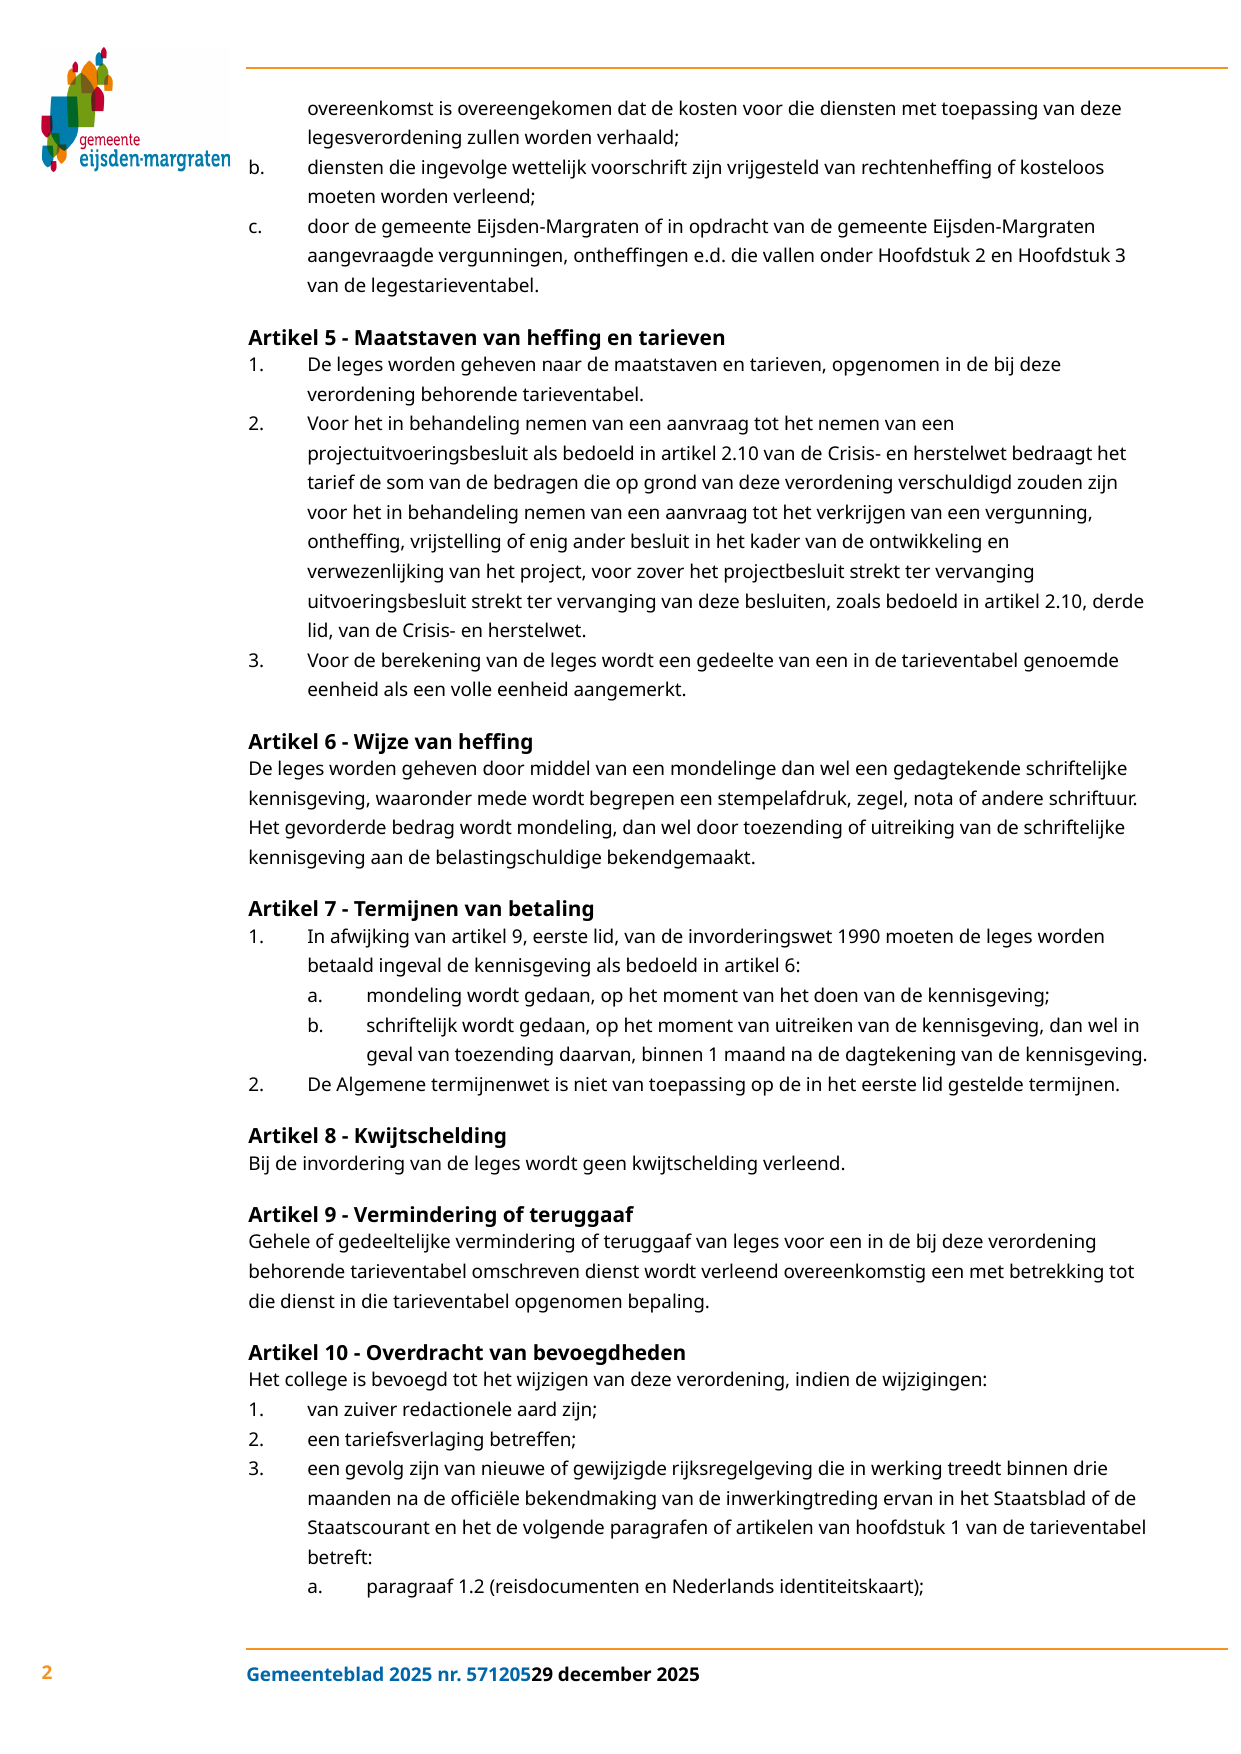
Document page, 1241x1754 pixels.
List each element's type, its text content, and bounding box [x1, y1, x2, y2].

text Artikel 8 - Kwijtschelding [248, 1121, 1152, 1150]
list een gevolg zijn van nieuwe of gewijzigde rijksregelgeving die in werking treedt binnen drie maanden na de officiële bekendmaking van de inwerkingtreding ervan in het Staatsblad of de Staatscourant en het de volgende paragrafen of artikelen van hoofdstuk 1 van de tarieventabel betreft: [248, 1455, 1152, 1570]
text Bij de invordering van de leges wordt geen kwijtschelding verleend. [248, 1150, 1152, 1176]
text Artikel 9 - Vermindering of teruggaaf [248, 1200, 1152, 1229]
text Artikel 6 - Wijze van heffing [248, 727, 1152, 755]
list Voor het in behandeling nemen van een aanvraag tot het nemen van een projectuitvoeringsbesluit als bedoeld in artikel 2.10 van de Crisis- en herstelwet bedraagt het tarief de som van de bedragen die op grond van deze verordening verschuldigd zouden zijn voor het in behandeling nemen van een aanvraag tot het verkrijgen van een vergunning, ontheffing, vrijstelling of enig ander besluit in het kader van de ontwikkeling en verwezenlijking van het project, voor zover het projectbesluit strekt ter vervanging uitvoeringsbesluit strekt ter vervanging van deze besluiten, zoals bedoeld in artikel 2.10, derde lid, van de Crisis- en herstelwet. [248, 410, 1152, 643]
list paragraaf 1.2 (reisdocumenten en Nederlands identiteitskaart); [307, 1574, 1152, 1599]
picture [41, 47, 231, 172]
text Artikel 10 - Overdracht van bevoegdheden [248, 1338, 1152, 1367]
list een tariefsverlaging betreffen; [248, 1426, 1152, 1452]
list De leges worden geheven naar de maatstaven en tarieven, opgenomen in de bij deze verordening behorende tarieventabel. [248, 351, 1152, 406]
list overeenkomst is overeengekomen dat de kosten voor die diensten met toepassing van deze legesverordening zullen worden verhaald; [248, 95, 1152, 150]
text De leges worden geheven door middel van een mondelinge dan wel een gedagtekende schriftelijke kennisgeving, waaronder mede wordt begrepen een stempelafdruk, zegel, nota of andere schriftuur. Het gevorderde bedrag wordt mondeling, dan wel door toezending of uitreiking van de schriftelijke kennisgeving aan de belastingschuldige bekendgemaakt. [248, 755, 1152, 870]
list schriftelijk wordt gedaan, op het moment van uitreiken van de kennisgeving, dan wel in geval van toezending daarvan, binnen 1 maand na de dagtekening van de kennisgeving. [307, 1012, 1152, 1067]
list In afwijking van artikel 9, eerste lid, van de invorderingswet 1990 moeten de leges worden betaald ingeval de kennisgeving als bedoeld in artikel 6: [248, 923, 1152, 978]
list van zuiver redactionele aard zijn; [248, 1396, 1152, 1422]
text Artikel 5 - Maatstaven van heffing en tarieven [248, 323, 1152, 351]
list De Algemene termijnenwet is niet van toepassing op de in het eerste lid gestelde termijnen. [248, 1071, 1152, 1097]
text Artikel 7 - Termijnen van betaling [248, 894, 1152, 923]
text Het college is bevoegd tot het wijzigen van deze verordening, indien de wijzigingen: [248, 1367, 1152, 1392]
list diensten die ingevolge wettelijk voorschrift zijn vrijgesteld van rechtenheffing of kosteloos moeten worden verleend; [248, 154, 1152, 209]
list Voor de berekening van de leges wordt een gedeelte van een in de tarieventabel genoemde eenheid als een volle eenheid aangemerkt. [248, 647, 1152, 702]
list mondeling wordt gedaan, op het moment van het doen van de kennisgeving; [307, 982, 1152, 1008]
list door de gemeente Eijsden-Margraten of in opdracht van de gemeente Eijsden-Margraten aangevraagde vergunningen, ontheffingen e.d. die vallen onder Hoofdstuk 2 en Hoofdstuk 3 van de legestarieventabel. [248, 213, 1152, 298]
text Gehele of gedeeltelijke vermindering of teruggaaf van leges voor een in de bij deze verordening behorende tarieventabel omschreven dienst wordt verleend overeenkomstig een met betrekking tot die dienst in die tarieventabel opgenomen bepaling. [248, 1229, 1152, 1313]
